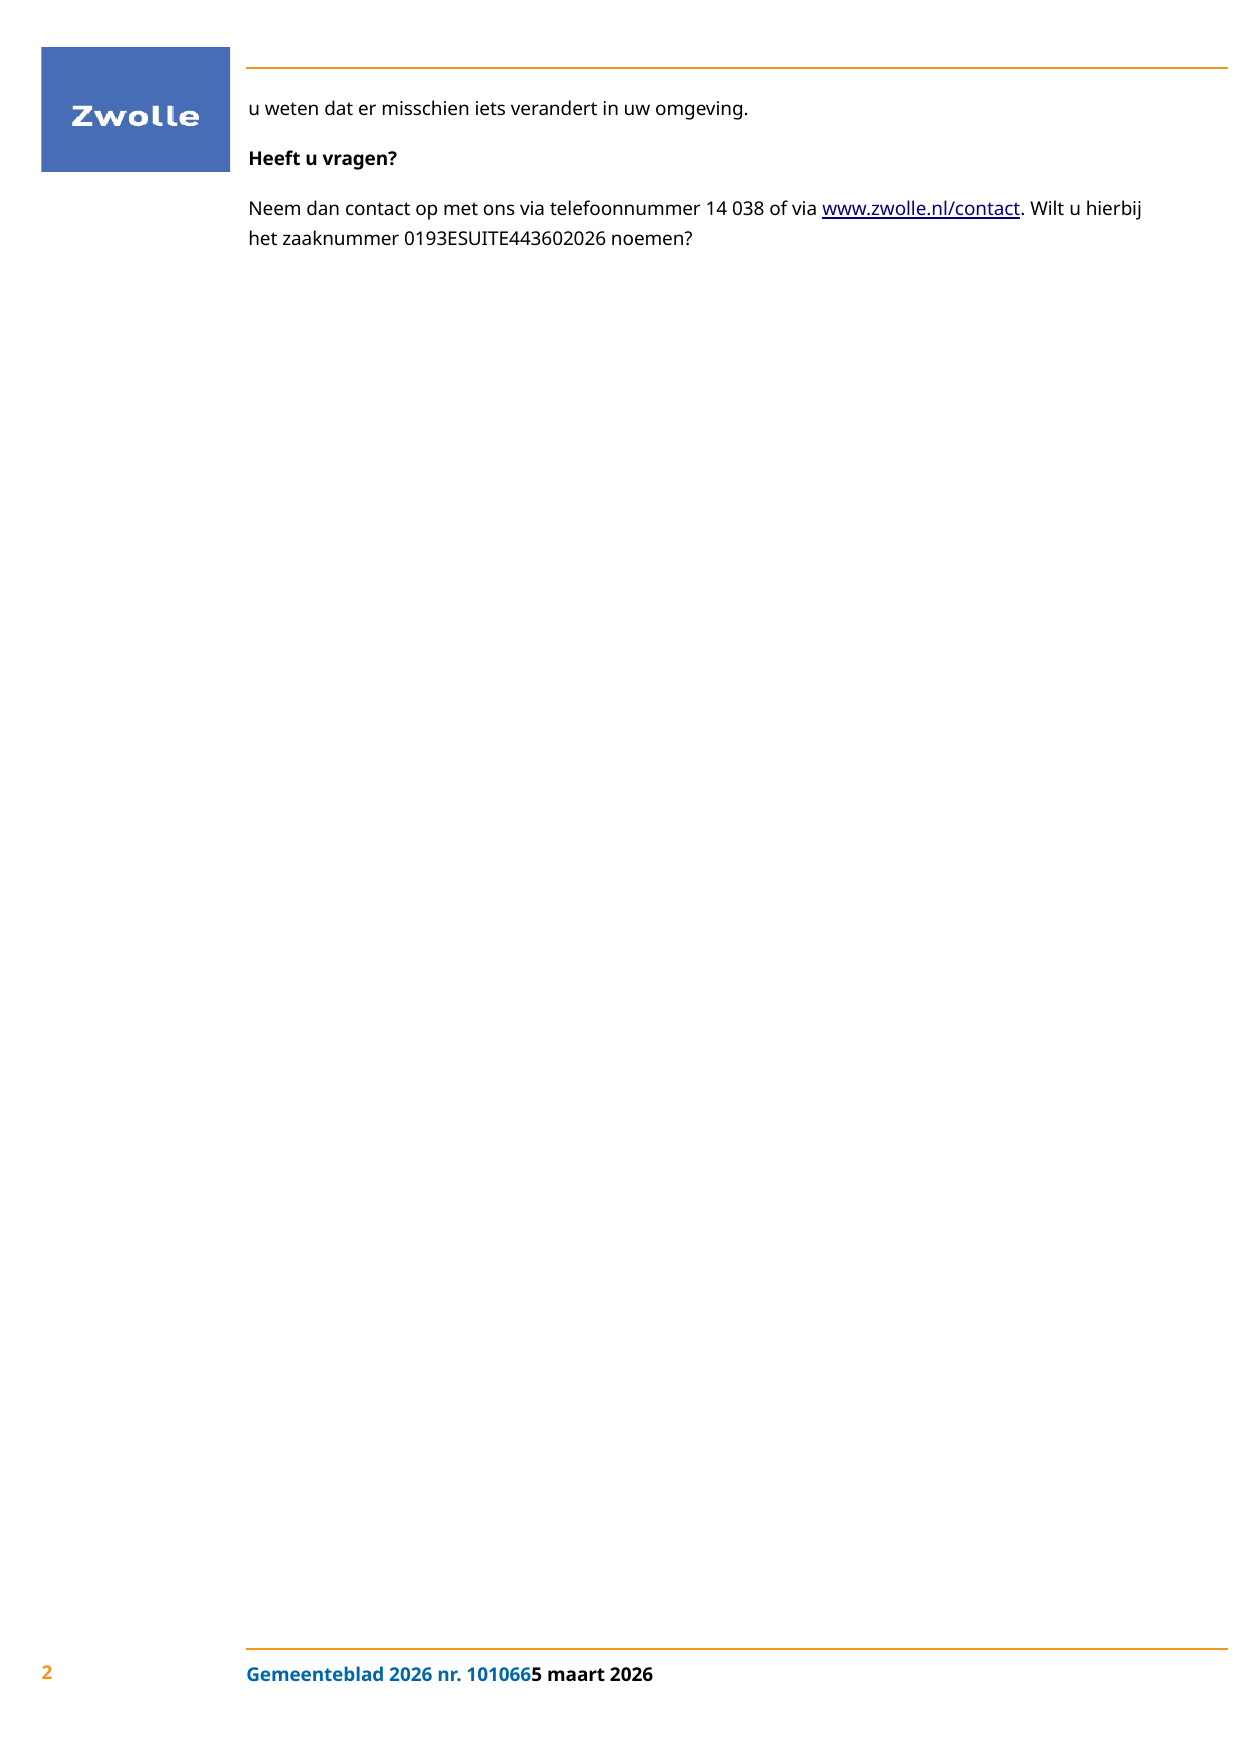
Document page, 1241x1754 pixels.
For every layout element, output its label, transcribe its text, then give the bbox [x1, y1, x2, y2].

picture [41, 47, 231, 172]
text u weten dat er misschien iets verandert in uw omgeving. [248, 95, 1152, 121]
text Heeft u vragen? [248, 145, 1152, 171]
text Neem dan contact op met ons via telefoonnummer 14 038 of via www.zwolle.nl/contact. Wilt u hierbij het zaaknummer 0193ESUITE443602026 noemen? [248, 196, 1152, 251]
